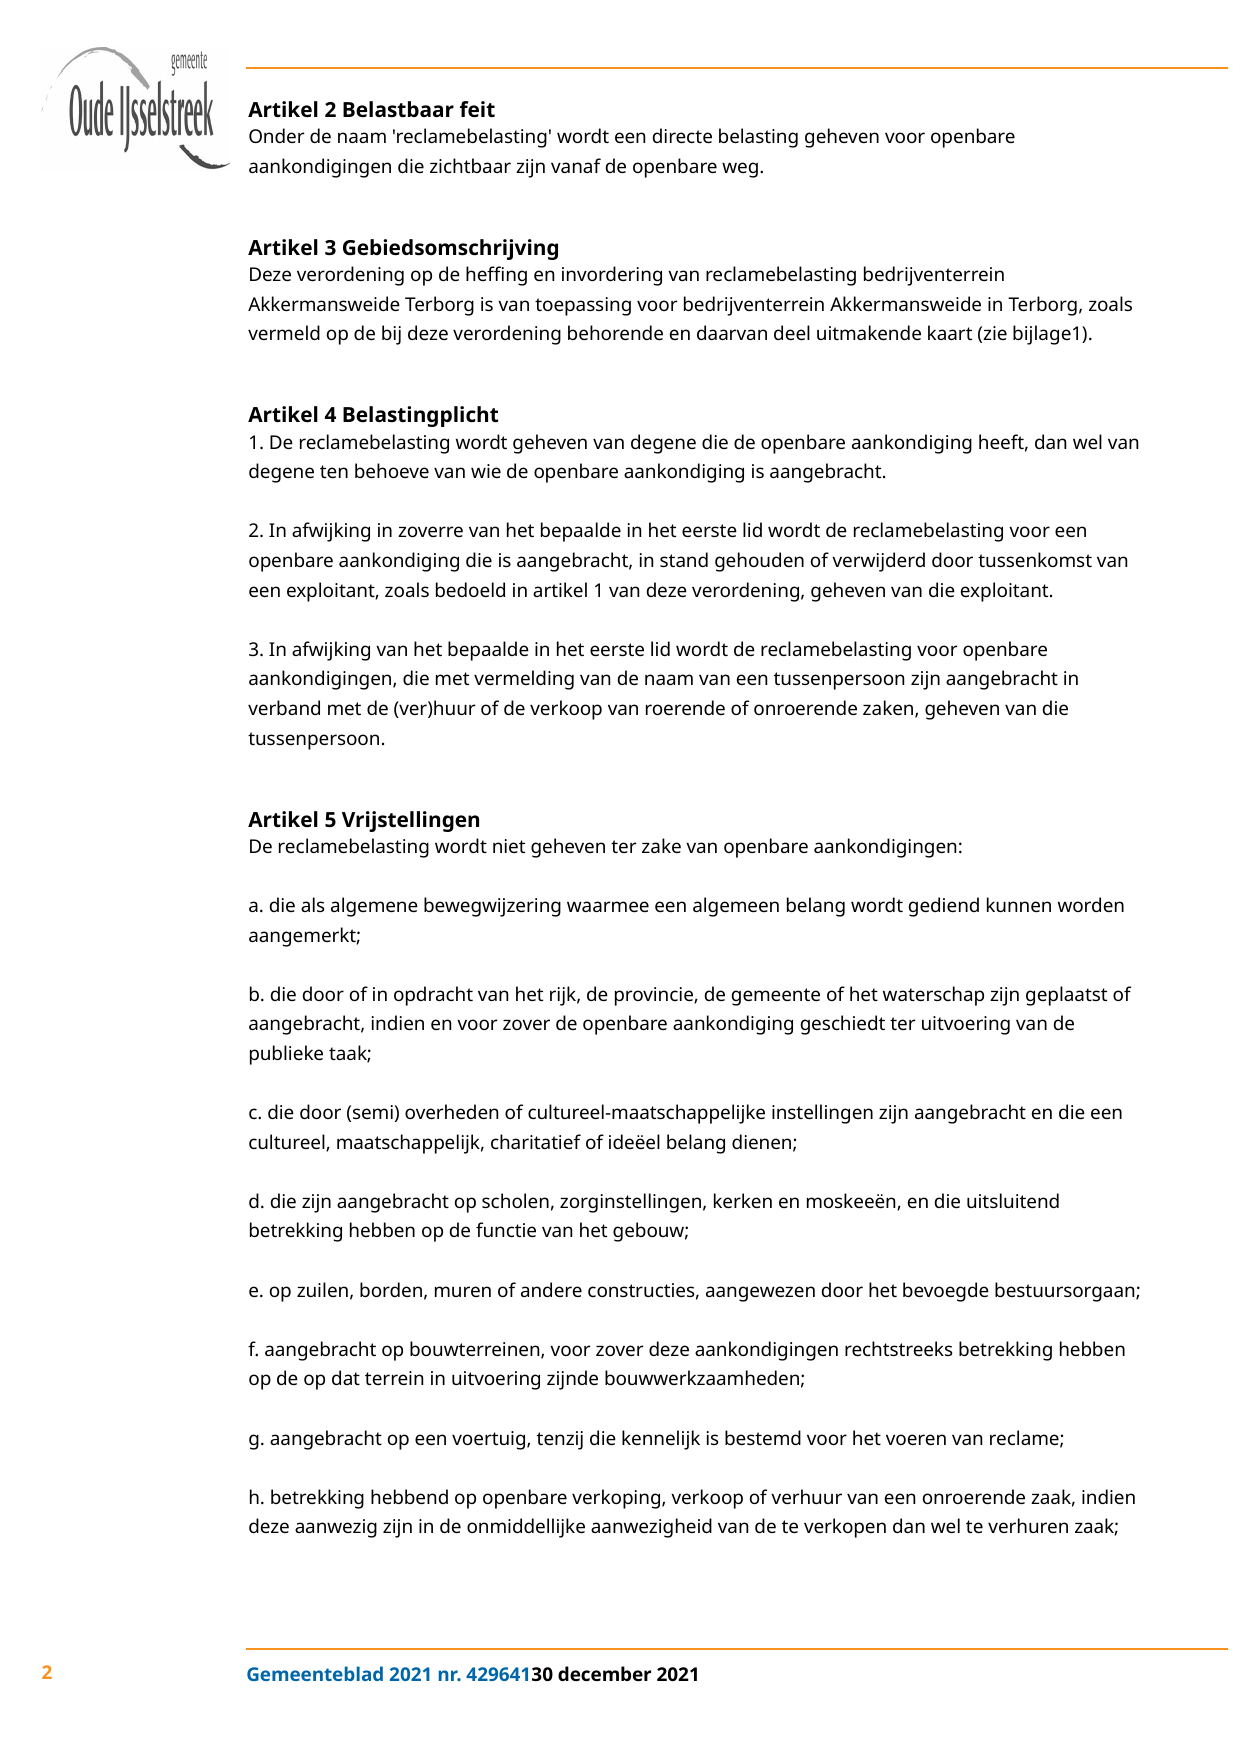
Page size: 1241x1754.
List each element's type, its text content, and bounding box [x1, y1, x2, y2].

text 2. In afwijking in zoverre van het bepaalde in het eerste lid wordt de reclamebelasting voor een openbare aankondiging die is aangebracht, in stand gehouden of verwijderd door tussenkomst van een exploitant, zoals bedoeld in artikel 1 van deze verordening, geheven van die exploitant. [248, 518, 1152, 602]
text f. aangebracht op bouwterreinen, voor zover deze aankondigingen rechtstreeks betrekking hebben op de op dat terrein in uitvoering zijnde bouwwerkzaamheden; [248, 1336, 1152, 1391]
text De reclamebelasting wordt niet geheven ter zake van openbare aankondigingen: [248, 833, 1152, 859]
text Artikel 5 Vrijstellingen [248, 805, 1152, 833]
text a. die als algemene bewegwijzering waarmee een algemeen belang wordt gediend kunnen worden aangemerkt; [248, 892, 1152, 948]
text d. die zijn aangebracht op scholen, zorginstellingen, kerken en moskeeën, en die uitsluitend betrekking hebben op de functie van het gebouw; [248, 1188, 1152, 1243]
text Onder de naam 'reclamebelasting' wordt een directe belasting geheven voor openbare aankondigingen die zichtbaar zijn vanaf de openbare weg. [248, 123, 1152, 178]
text Artikel 4 Belastingplicht [248, 400, 1152, 429]
text e. op zuilen, borden, muren of andere constructies, aangewezen door het bevoegde bestuursorgaan; [248, 1277, 1152, 1303]
text g. aangebracht op een voertuig, tenzij die kennelijk is bestemd voor het voeren van reclame; [248, 1425, 1152, 1451]
text 3. In afwijking van het bepaalde in het eerste lid wordt de reclamebelasting voor openbare aankondigingen, die met vermelding van de naam van een tussenpersoon zijn aangebracht in verband met de (ver)huur of de verkoop van roerende of onroerende zaken, geheven van die tussenpersoon. [248, 636, 1152, 750]
picture [41, 47, 231, 172]
text Artikel 3 Gebiedsomschrijving [248, 233, 1152, 261]
text 1. De reclamebelasting wordt geheven van degene die de openbare aankondiging heeft, dan wel van degene ten behoeve van wie de openbare aankondiging is aangebracht. [248, 429, 1152, 484]
text c. die door (semi) overheden of cultureel-maatschappelijke instellingen zijn aangebracht en die een cultureel, maatschappelijk, charitatief of ideëel belang dienen; [248, 1099, 1152, 1155]
text Deze verordening op de heffing en invordering van reclamebelasting bedrijventerrein Akkermansweide Terborg is van toepassing voor bedrijventerrein Akkermansweide in Terborg, zoals vermeld op de bij deze verordening behorende en daarvan deel uitmakende kaart (zie bijlage1). [248, 261, 1152, 346]
text h. betrekking hebbend op openbare verkoping, verkoop of verhuur van een onroerende zaak, indien deze aanwezig zijn in de onmiddellijke aanwezigheid van de te verkopen dan wel te verhuren zaak; [248, 1484, 1152, 1539]
text b. die door of in opdracht van het rijk, de provincie, de gemeente of het waterschap zijn geplaatst of aangebracht, indien en voor zover de openbare aankondiging geschiedt ter uitvoering van de publieke taak; [248, 981, 1152, 1066]
text Artikel 2 Belastbaar feit [248, 95, 1152, 123]
